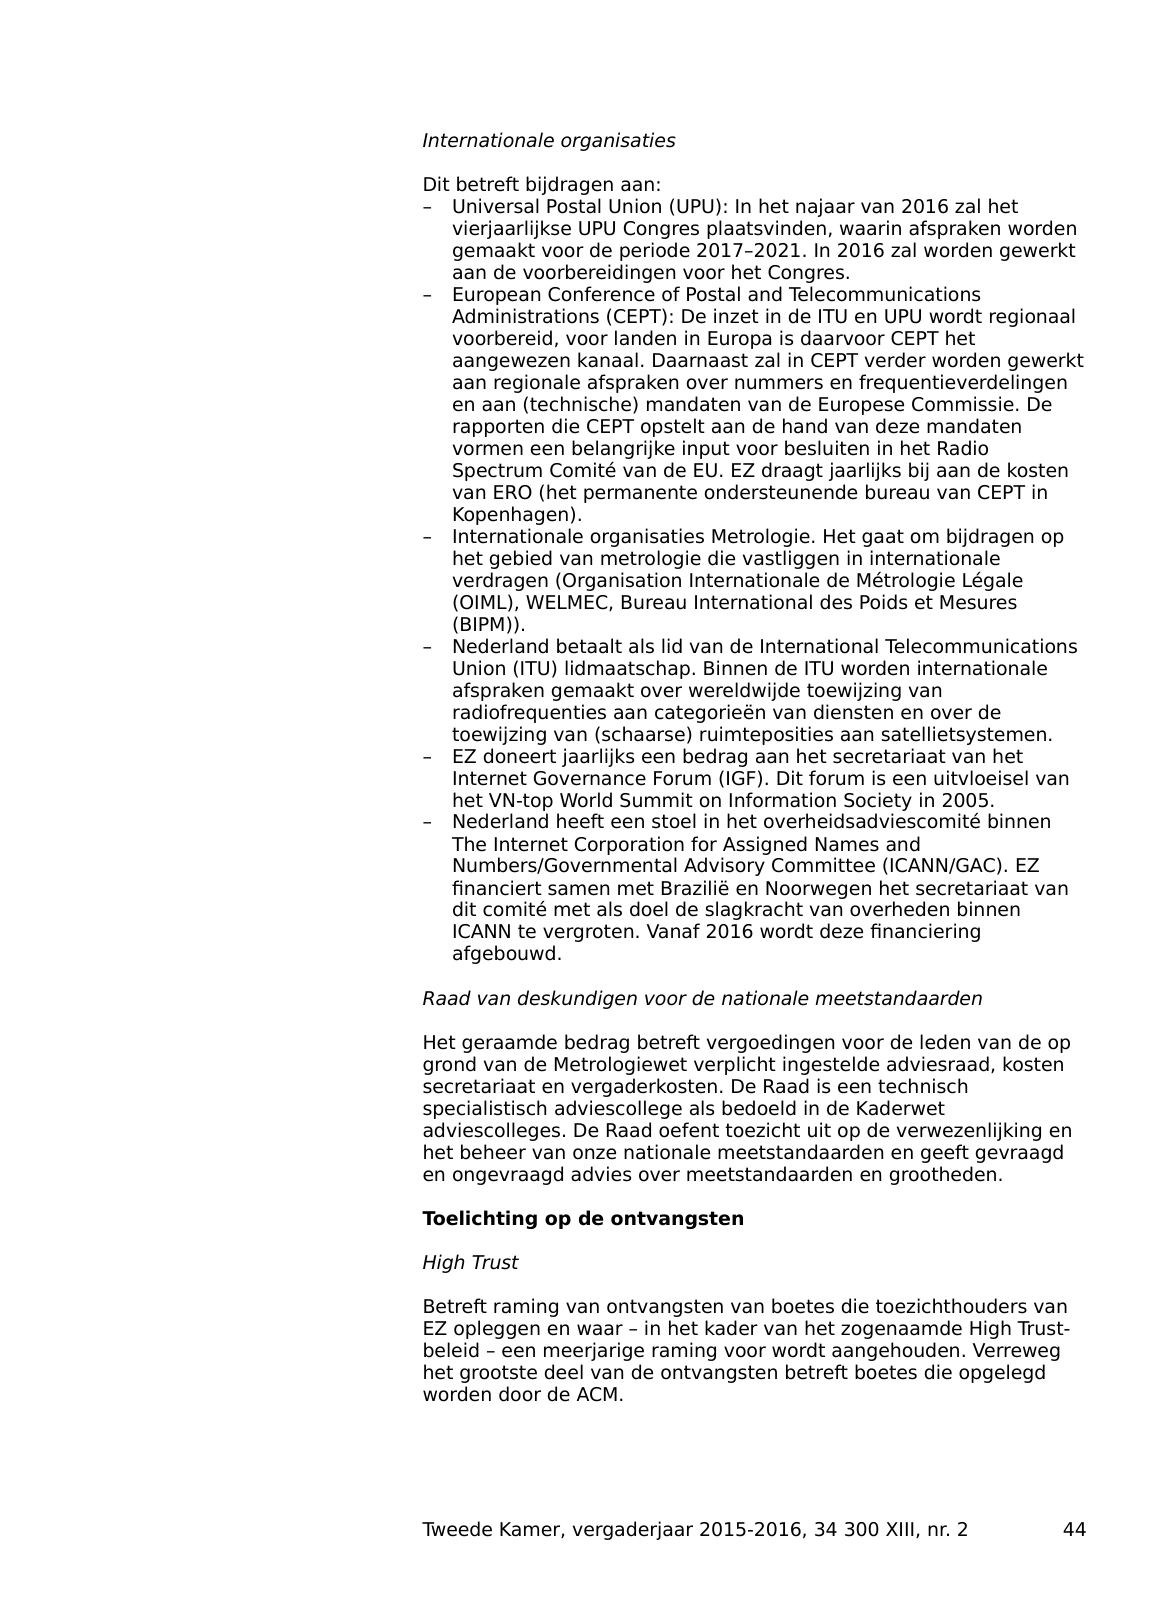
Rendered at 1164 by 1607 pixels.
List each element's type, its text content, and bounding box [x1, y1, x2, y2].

text Dit betreft bijdragen aan: [422, 174, 1087, 196]
text – Universal Postal Union (UPU): In het najaar van 2016 zal het vierjaarlijkse UPU Congres plaatsvinden, waarin afspraken worden gemaakt voor de periode 2017–2021. In 2016 zal worden gewerkt aan de voorbereidingen voor het Congres. [422, 196, 1087, 284]
subtitle Raad van deskundigen voor de nationale meetstandaarden [422, 987, 1087, 1009]
subtitle Internationale organisaties [422, 130, 1087, 152]
subtitle High Trust [422, 1252, 1087, 1274]
text Het geraamde bedrag betreft vergoedingen voor de leden van de op grond van de Metrologiewet verplicht ingestelde adviesraad, kosten secretariaat en vergaderkosten. De Raad is een technisch specialistisch adviescollege als bedoeld in de Kaderwet adviescolleges. De Raad oefent toezicht uit op de verwezenlijking en het beheer van onze nationale meetstandaarden en geeft gevraagd en ongevraagd advies over meetstandaarden en grootheden. [422, 1032, 1087, 1186]
text – Nederland betaalt als lid van de International Telecommunications Union (ITU) lidmaatschap. Binnen de ITU worden internationale afspraken gemaakt over wereldwijde toewijzing van radiofrequenties aan categorieën van diensten en over de toewijzing van (schaarse) ruimteposities aan satellietsystemen. [422, 636, 1087, 746]
text – Internationale organisaties Metrologie. Het gaat om bijdragen op het gebied van metrologie die vastliggen in internationale verdragen (Organisation Internationale de Métrologie Légale (OIML), WELMEC, Bureau International des Poids et Mesures (BIPM)). [422, 526, 1087, 636]
text – European Conference of Postal and Telecommunications Administrations (CEPT): De inzet in de ITU en UPU wordt regionaal voorbereid, voor landen in Europa is daarvoor CEPT het aangewezen kanaal. Daarnaast zal in CEPT verder worden gewerkt aan regionale afspraken over nummers en frequentieverdelingen en aan (technische) mandaten van de Europese Commissie. De rapporten die CEPT opstelt aan de hand van deze mandaten vormen een belangrijke input voor besluiten in het Radio Spectrum Comité van de EU. EZ draagt jaarlijks bij aan de kosten van ERO (het permanente ondersteunende bureau van CEPT in Kopenhagen). [422, 284, 1087, 526]
text – EZ doneert jaarlijks een bedrag aan het secretariaat van het Internet Governance Forum (IGF). Dit forum is een uitvloeisel van het VN-top World Summit on Information Society in 2005. [422, 746, 1087, 811]
text – Nederland heeft een stoel in het overheidsadviescomité binnen The Internet Corporation for Assigned Names and Numbers/Governmental Advisory Committee (ICANN/GAC). EZ financiert samen met Brazilië en Noorwegen het secretariaat van dit comité met als doel de slagkracht van overheden binnen ICANN te vergroten. Vanaf 2016 wordt deze financiering afgebouwd. [422, 811, 1087, 965]
text Betreft raming van ontvangsten van boetes die toezichthouders van EZ opleggen en waar – in het kader van het zogenaamde High Trust-beleid – een meerjarige raming voor wordt aangehouden. Verreweg het grootste deel van de ontvangsten betreft boetes die opgelegd worden door de ACM. [422, 1296, 1087, 1406]
subtitle Toelichting op de ontvangsten [422, 1208, 1087, 1230]
